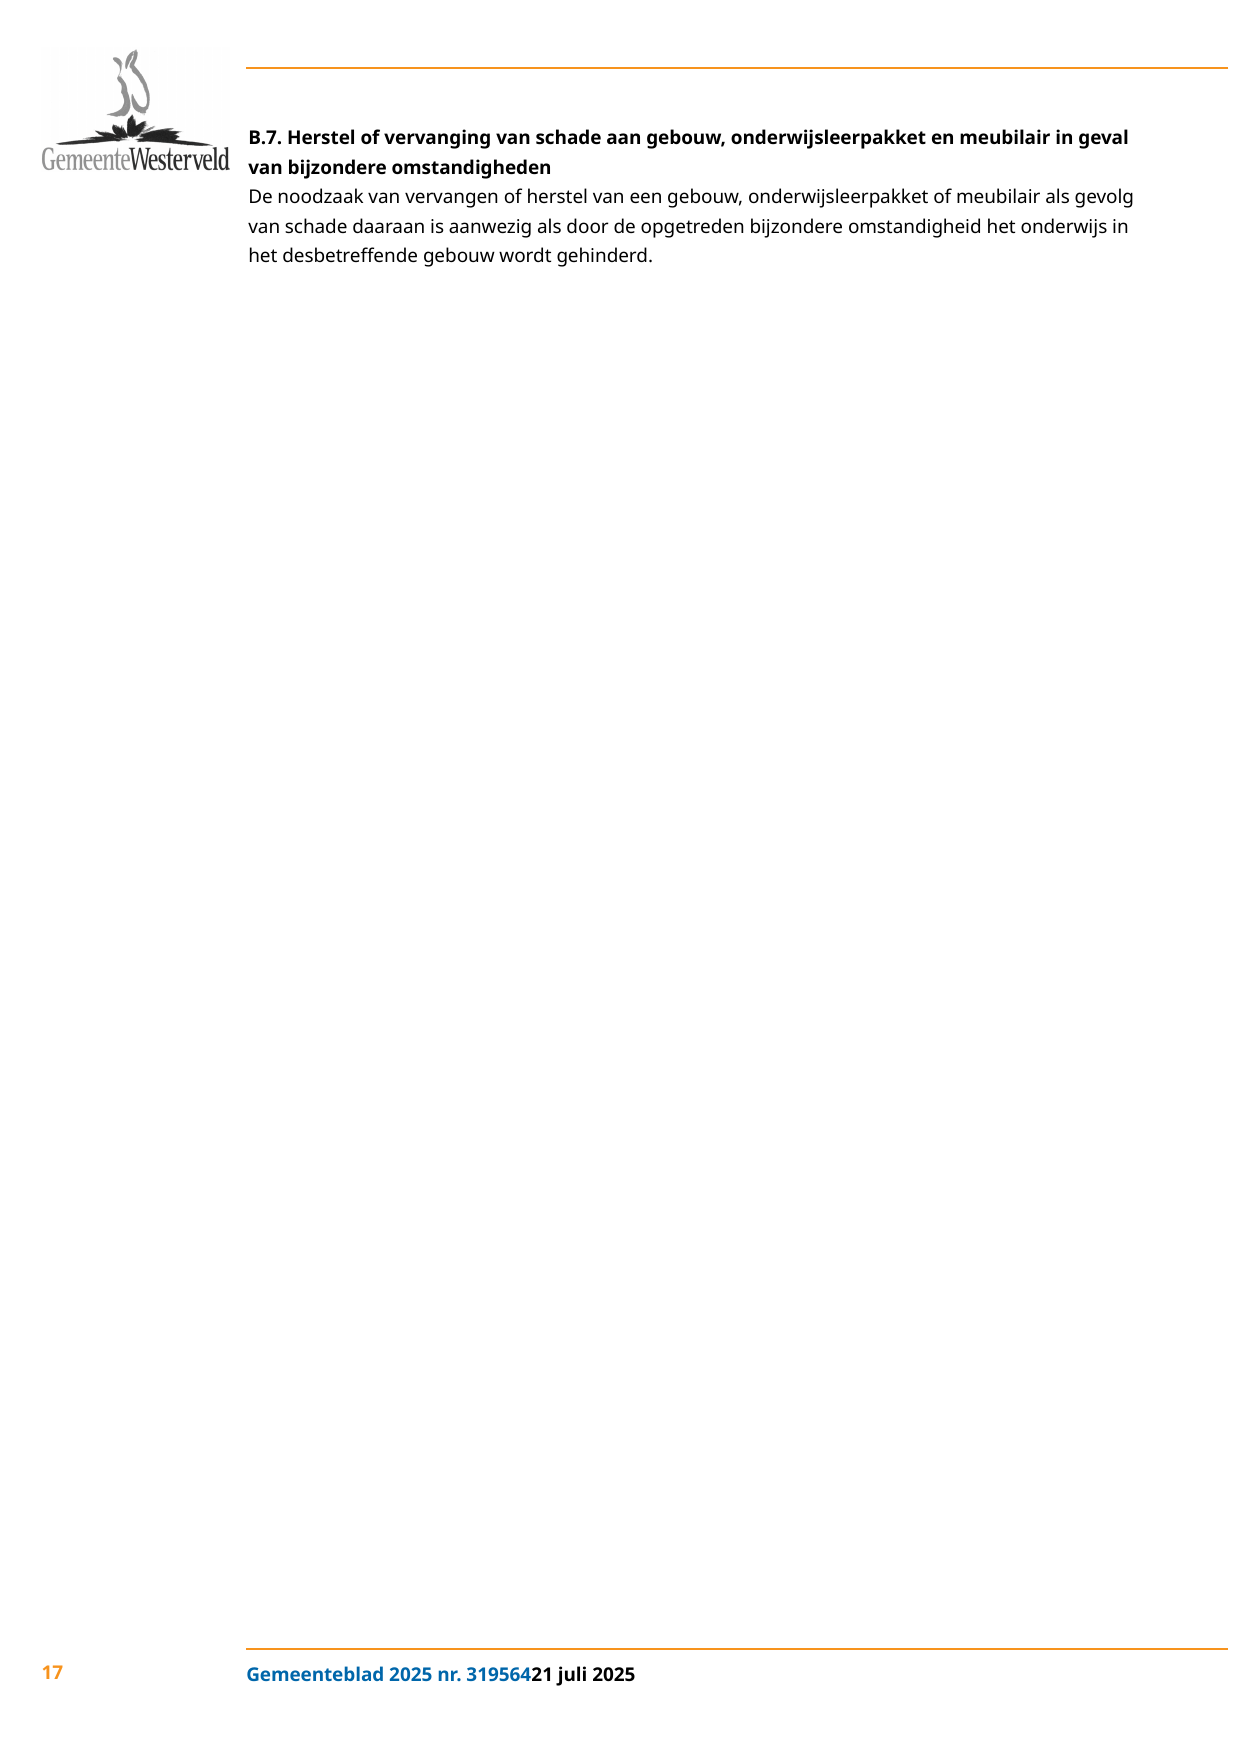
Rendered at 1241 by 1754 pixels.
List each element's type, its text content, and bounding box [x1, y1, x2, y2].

text De noodzaak van vervangen of herstel van een gebouw, onderwijsleerpakket of meubilair als gevolg van schade daaraan is aanwezig als door de opgetreden bijzondere omstandigheid het onderwijs in het desbetreffende gebouw wordt gehinderd. [248, 183, 1152, 268]
picture [41, 47, 231, 172]
text B.7. Herstel of vervanging van schade aan gebouw, onderwijsleerpakket en meubilair in geval van bijzondere omstandigheden [248, 124, 1152, 180]
